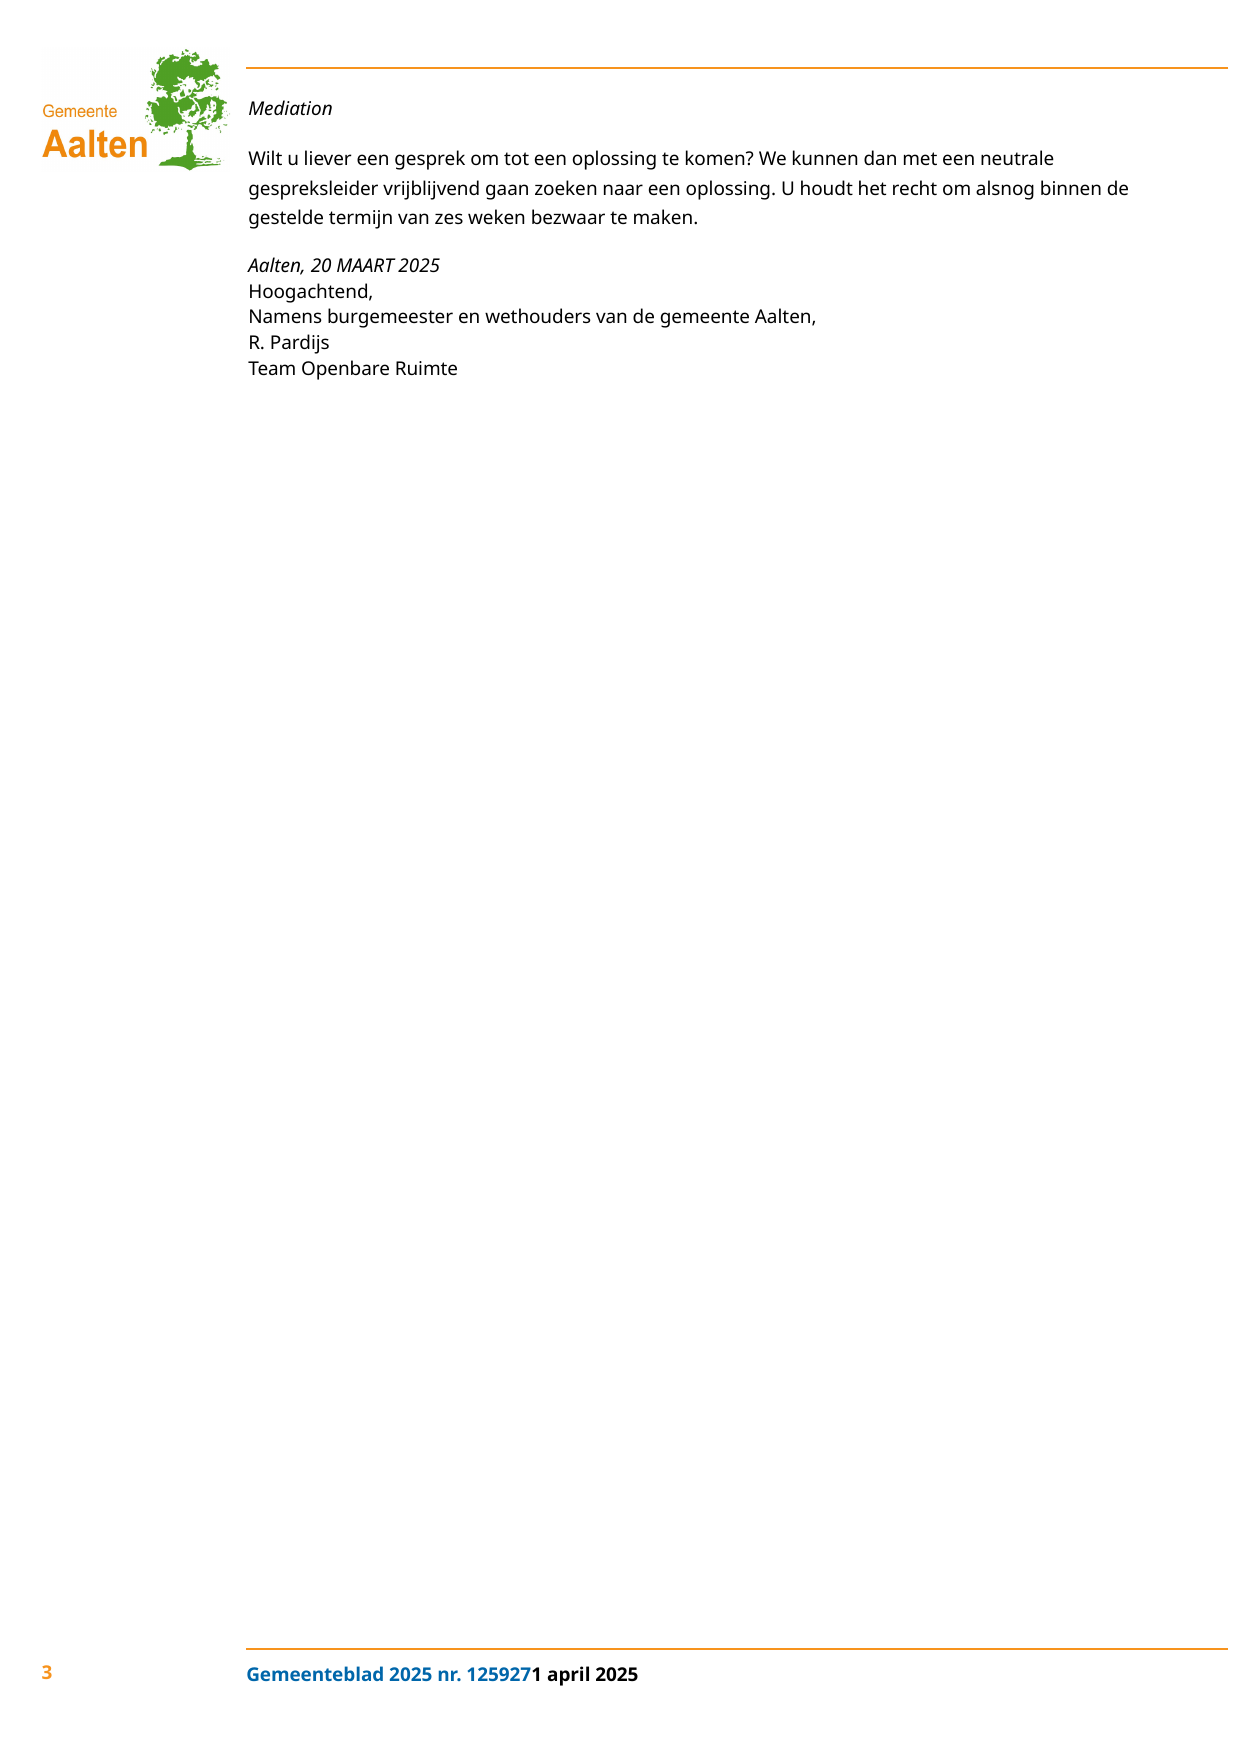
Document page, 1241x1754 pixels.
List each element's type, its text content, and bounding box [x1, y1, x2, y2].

text Aalten, 20 MAART 2025 [248, 252, 1152, 278]
picture [41, 47, 231, 172]
text Mediation [248, 95, 1152, 121]
text Wilt u liever een gesprek om tot een oplossing te komen? We kunnen dan met een neutrale gespreksleider vrijblijvend gaan zoeken naar een oplossing. U houdt het recht om alsnog binnen de gestelde termijn van zes weken bezwaar te maken. [248, 145, 1152, 230]
text Team Openbare Ruimte [248, 355, 1152, 381]
text Hoogachtend, [248, 278, 1152, 304]
text Namens burgemeester en wethouders van de gemeente Aalten, [248, 304, 1152, 329]
text R. Pardijs [248, 329, 1152, 355]
